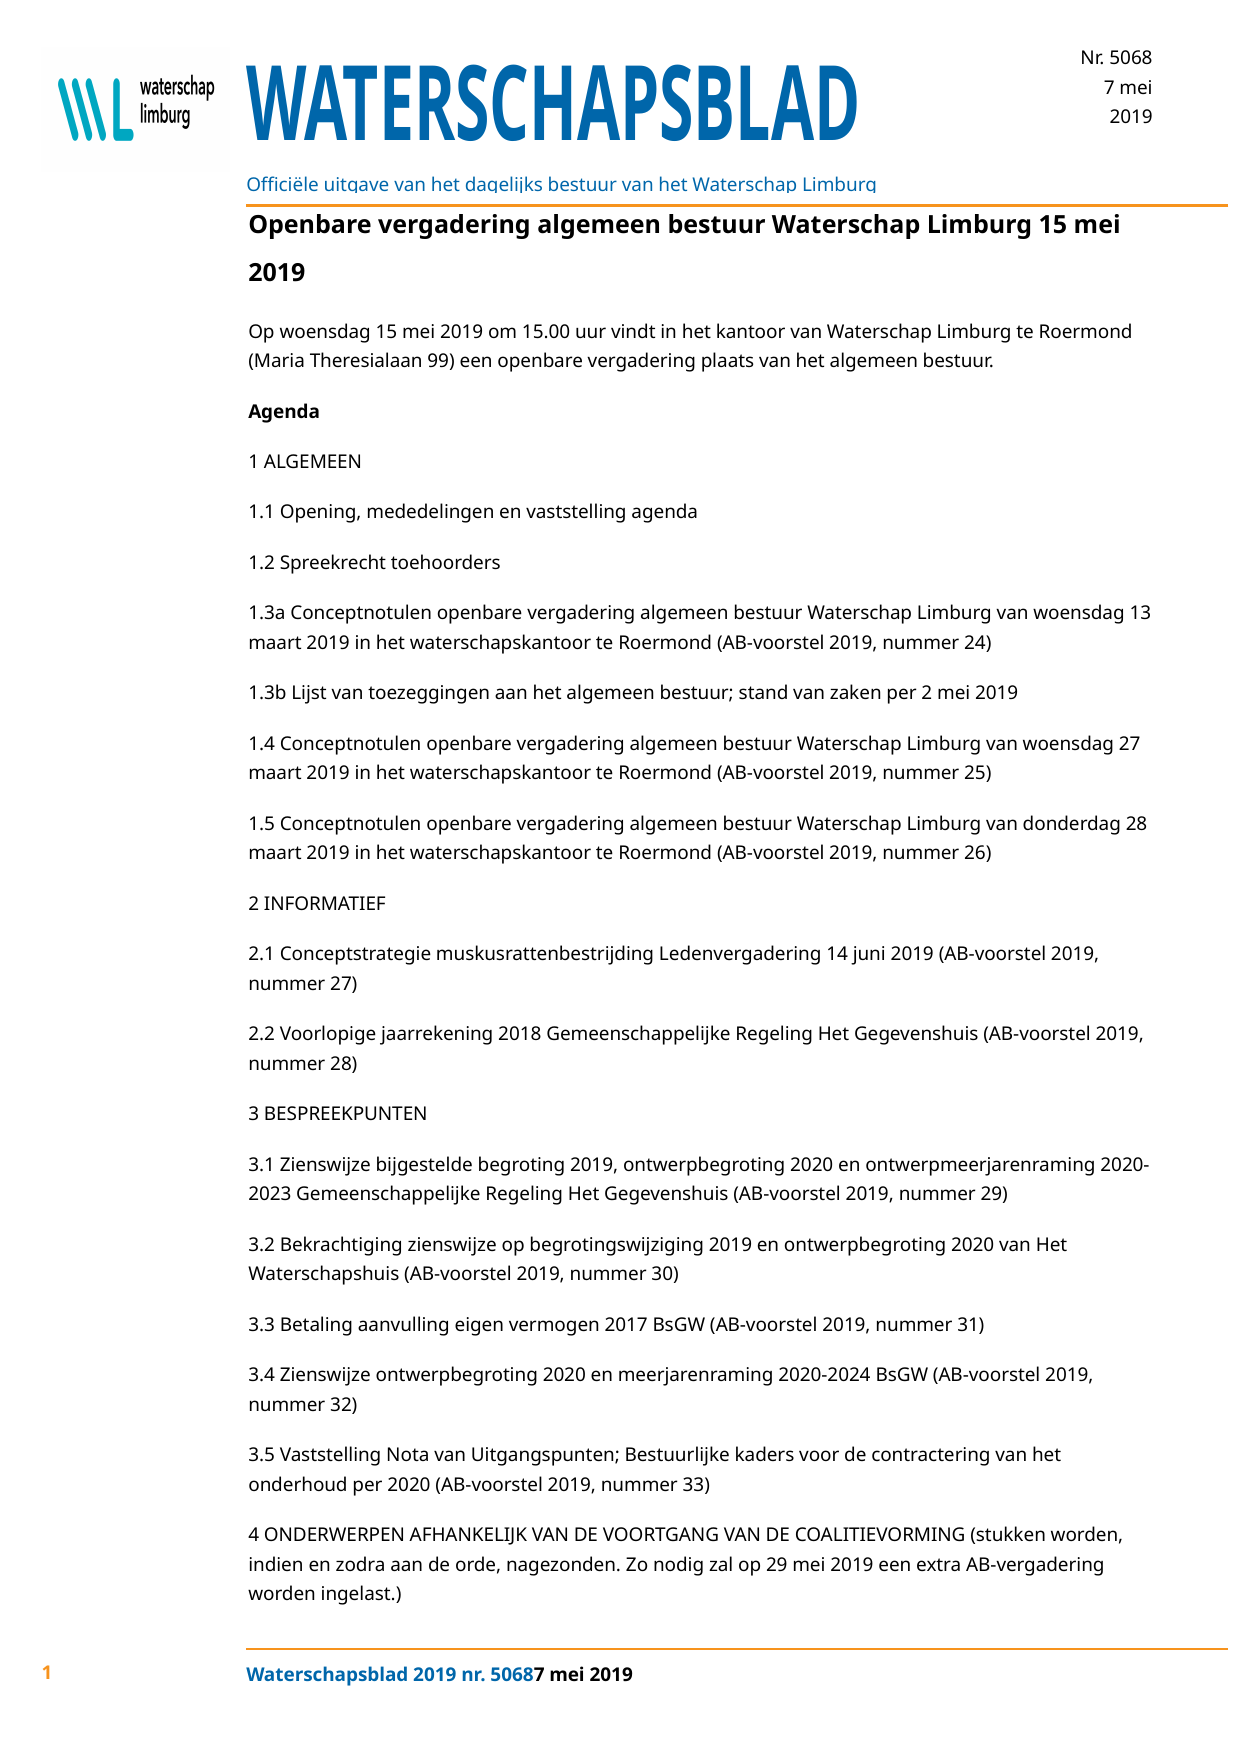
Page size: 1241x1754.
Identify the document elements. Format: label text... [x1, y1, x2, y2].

text 1.2 Spreekrecht toehoorders [248, 549, 1152, 575]
text 1.3b Lijst van toezeggingen aan het algemeen bestuur; stand van zaken per 2 mei 2019 [248, 679, 1152, 705]
text 1 ALGEMEEN [248, 448, 1152, 474]
text 1.1 Opening, mededelingen en vaststelling agenda [248, 499, 1152, 524]
text 3.3 Betaling aanvulling eigen vermogen 2017 BsGW (AB-voorstel 2019, nummer 31) [248, 1311, 1152, 1337]
text 1.4 Conceptnotulen openbare vergadering algemeen bestuur Waterschap Limburg van woensdag 27 maart 2019 in het waterschapskantoor te Roermond (AB-voorstel 2019, nummer 25) [248, 730, 1152, 785]
text 2 INFORMATIEF [248, 890, 1152, 916]
text 3 BESPREEKPUNTEN [248, 1100, 1152, 1126]
text 2.2 Voorlopige jaarrekening 2018 Gemeenschappelijke Regeling Het Gegevenshuis (AB-voorstel 2019, nummer 28) [248, 1020, 1152, 1076]
picture [41, 47, 231, 172]
text Op woensdag 15 mei 2019 om 15.00 uur vindt in het kantoor van Waterschap Limburg te Roermond (Maria Theresialaan 99) een openbare vergadering plaats van het algemeen bestuur. [248, 318, 1152, 373]
text 4 ONDERWERPEN AFHANKELIJK VAN DE VOORTGANG VAN DE COALITIEVORMING (stukken worden, indien en zodra aan de orde, nagezonden. Zo nodig zal op 29 mei 2019 een extra AB-vergadering worden ingelast.) [248, 1521, 1152, 1606]
text 3.1 Zienswijze bijgestelde begroting 2019, ontwerpbegroting 2020 en ontwerpmeerjarenraming 2020-2023 Gemeenschappelijke Regeling Het Gegevenshuis (AB-voorstel 2019, nummer 29) [248, 1151, 1152, 1206]
text 1.5 Conceptnotulen openbare vergadering algemeen bestuur Waterschap Limburg van donderdag 28 maart 2019 in het waterschapskantoor te Roermond (AB-voorstel 2019, nummer 26) [248, 810, 1152, 865]
text Openbare vergadering algemeen bestuur Waterschap Limburg 15 mei 2019 [248, 207, 1152, 288]
text 3.4 Zienswijze ontwerpbegroting 2020 en meerjarenraming 2020-2024 BsGW (AB-voorstel 2019, nummer 32) [248, 1361, 1152, 1417]
text 3.2 Bekrachtiging zienswijze op begrotingswijziging 2019 en ontwerpbegroting 2020 van Het Waterschapshuis (AB-voorstel 2019, nummer 30) [248, 1231, 1152, 1286]
text 1.3a Conceptnotulen openbare vergadering algemeen bestuur Waterschap Limburg van woensdag 13 maart 2019 in het waterschapskantoor te Roermond (AB-voorstel 2019, nummer 24) [248, 599, 1152, 655]
text 3.5 Vaststelling Nota van Uitgangspunten; Bestuurlijke kaders voor de contractering van het onderhoud per 2020 (AB-voorstel 2019, nummer 33) [248, 1441, 1152, 1497]
text Agenda [248, 398, 1152, 424]
text 2.1 Conceptstrategie muskusrattenbestrijding Ledenvergadering 14 juni 2019 (AB-voorstel 2019, nummer 27) [248, 940, 1152, 996]
